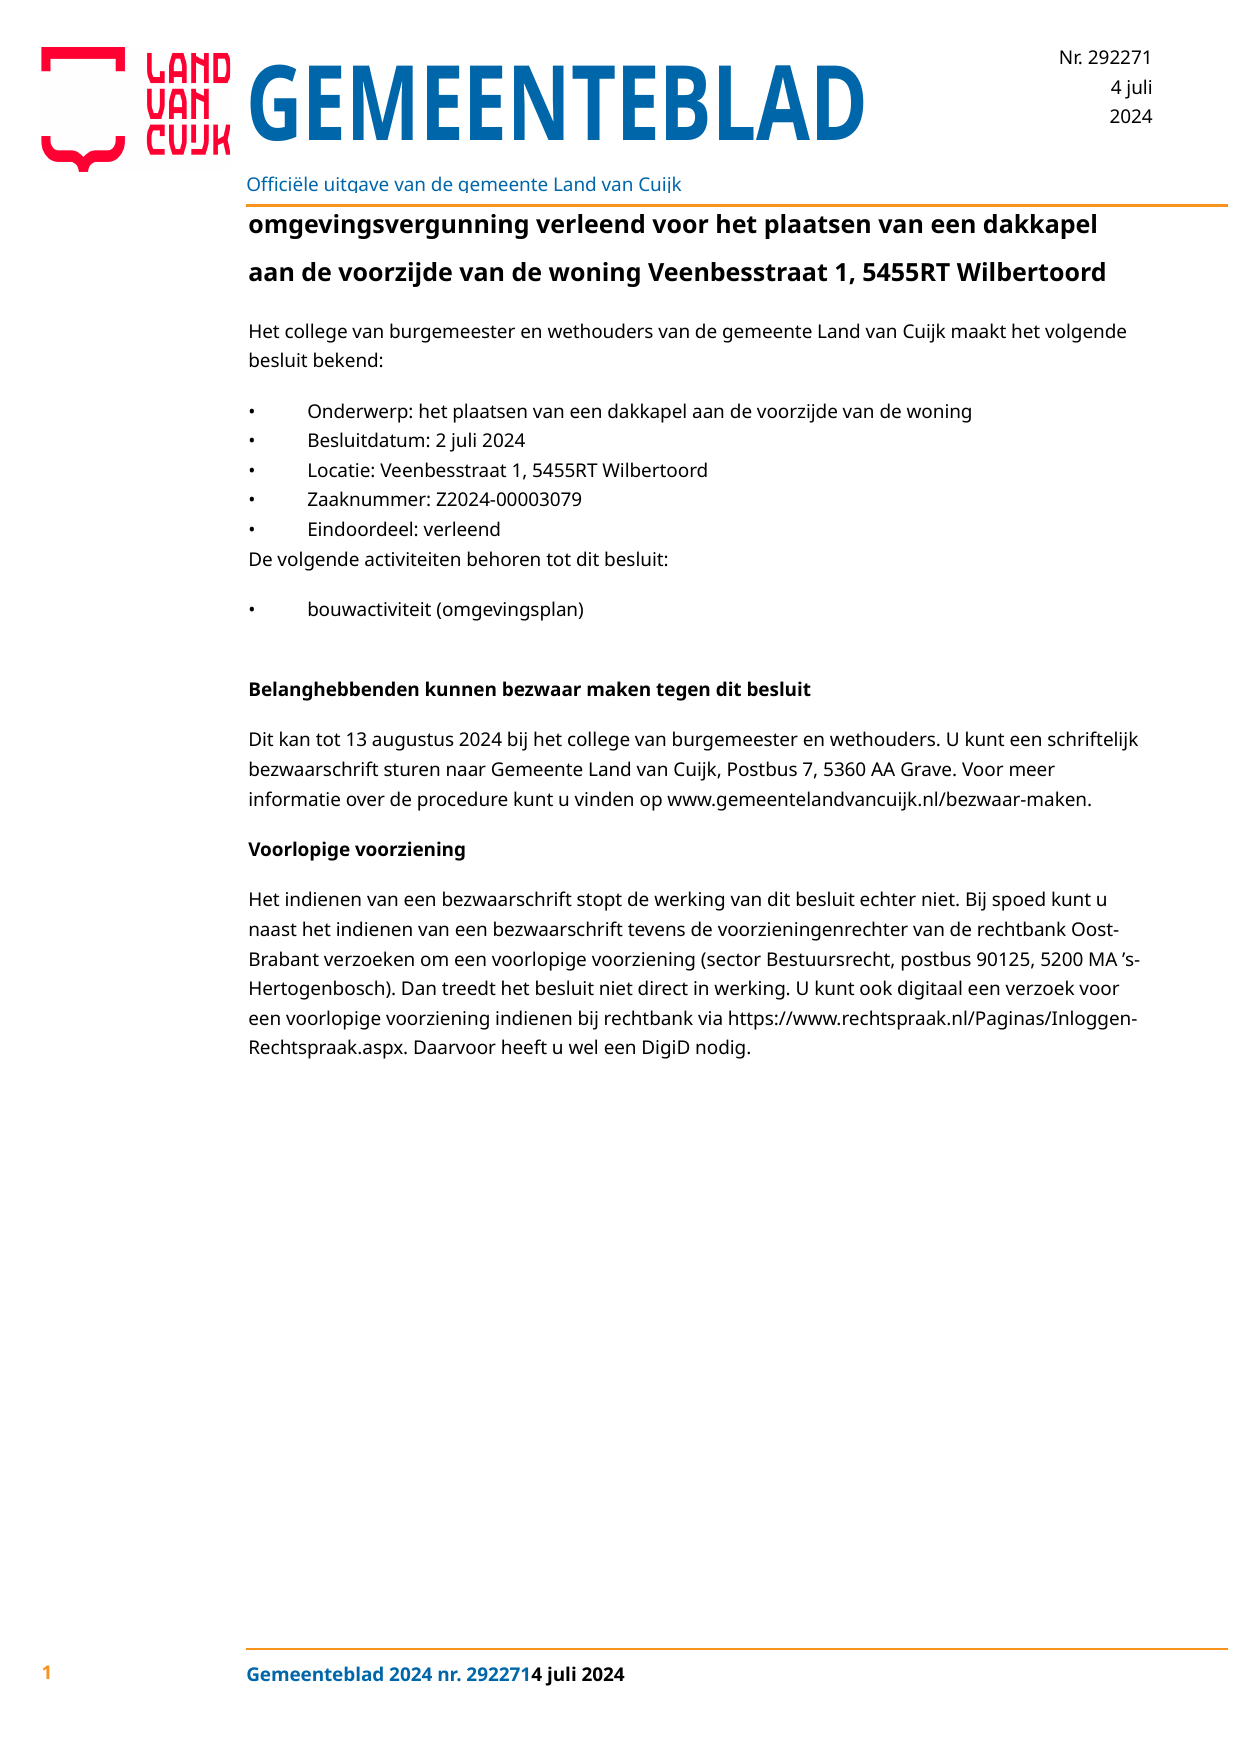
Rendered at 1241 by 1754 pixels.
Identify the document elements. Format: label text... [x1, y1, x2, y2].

list Zaaknummer: Z2024-00003079 [248, 487, 1152, 512]
text Dit kan tot 13 augustus 2024 bij het college van burgemeester en wethouders. U kunt een schriftelijk bezwaarschrift sturen naar Gemeente Land van Cuijk, Postbus 7, 5360 AA Grave. Voor meer informatie over de procedure kunt u vinden op www.gemeentelandvancuijk.nl/bezwaar-maken. [248, 727, 1152, 812]
picture [41, 47, 231, 172]
text Het college van burgemeester en wethouders van de gemeente Land van Cuijk maakt het volgende besluit bekend: [248, 318, 1152, 373]
text omgevingsvergunning verleend voor het plaatsen van een dakkapel aan de voorzijde van de woning Veenbesstraat 1, 5455RT Wilbertoord [248, 207, 1152, 288]
list Locatie: Veenbesstraat 1, 5455RT Wilbertoord [248, 457, 1152, 483]
list Onderwerp: het plaatsen van een dakkapel aan de voorzijde van de woning [248, 398, 1152, 424]
list Besluitdatum: 2 juli 2024 [248, 427, 1152, 453]
text De volgende activiteiten behoren tot dit besluit: [248, 546, 1152, 572]
text Voorlopige voorziening [248, 836, 1152, 862]
list Eindoordeel: verleend [248, 516, 1152, 542]
text Het indienen van een bezwaarschrift stopt de werking van dit besluit echter niet. Bij spoed kunt u naast het indienen van een bezwaarschrift tevens de voorzieningenrechter van de rechtbank Oost-Brabant verzoeken om een voorlopige voorziening (sector Bestuursrecht, postbus 90125, 5200 MA ’s-Hertogenbosch). Dan treedt het besluit niet direct in werking. U kunt ook digitaal een verzoek voor een voorlopige voorziening indienen bij rechtbank via https://www.rechtspraak.nl/Paginas/Inloggen-Rechtspraak.aspx. Daarvoor heeft u wel een DigiD nodig. [248, 887, 1152, 1060]
text Belanghebbenden kunnen bezwaar maken tegen dit besluit [248, 676, 1152, 702]
list bouwactiviteit (omgevingsplan) [248, 596, 1152, 622]
